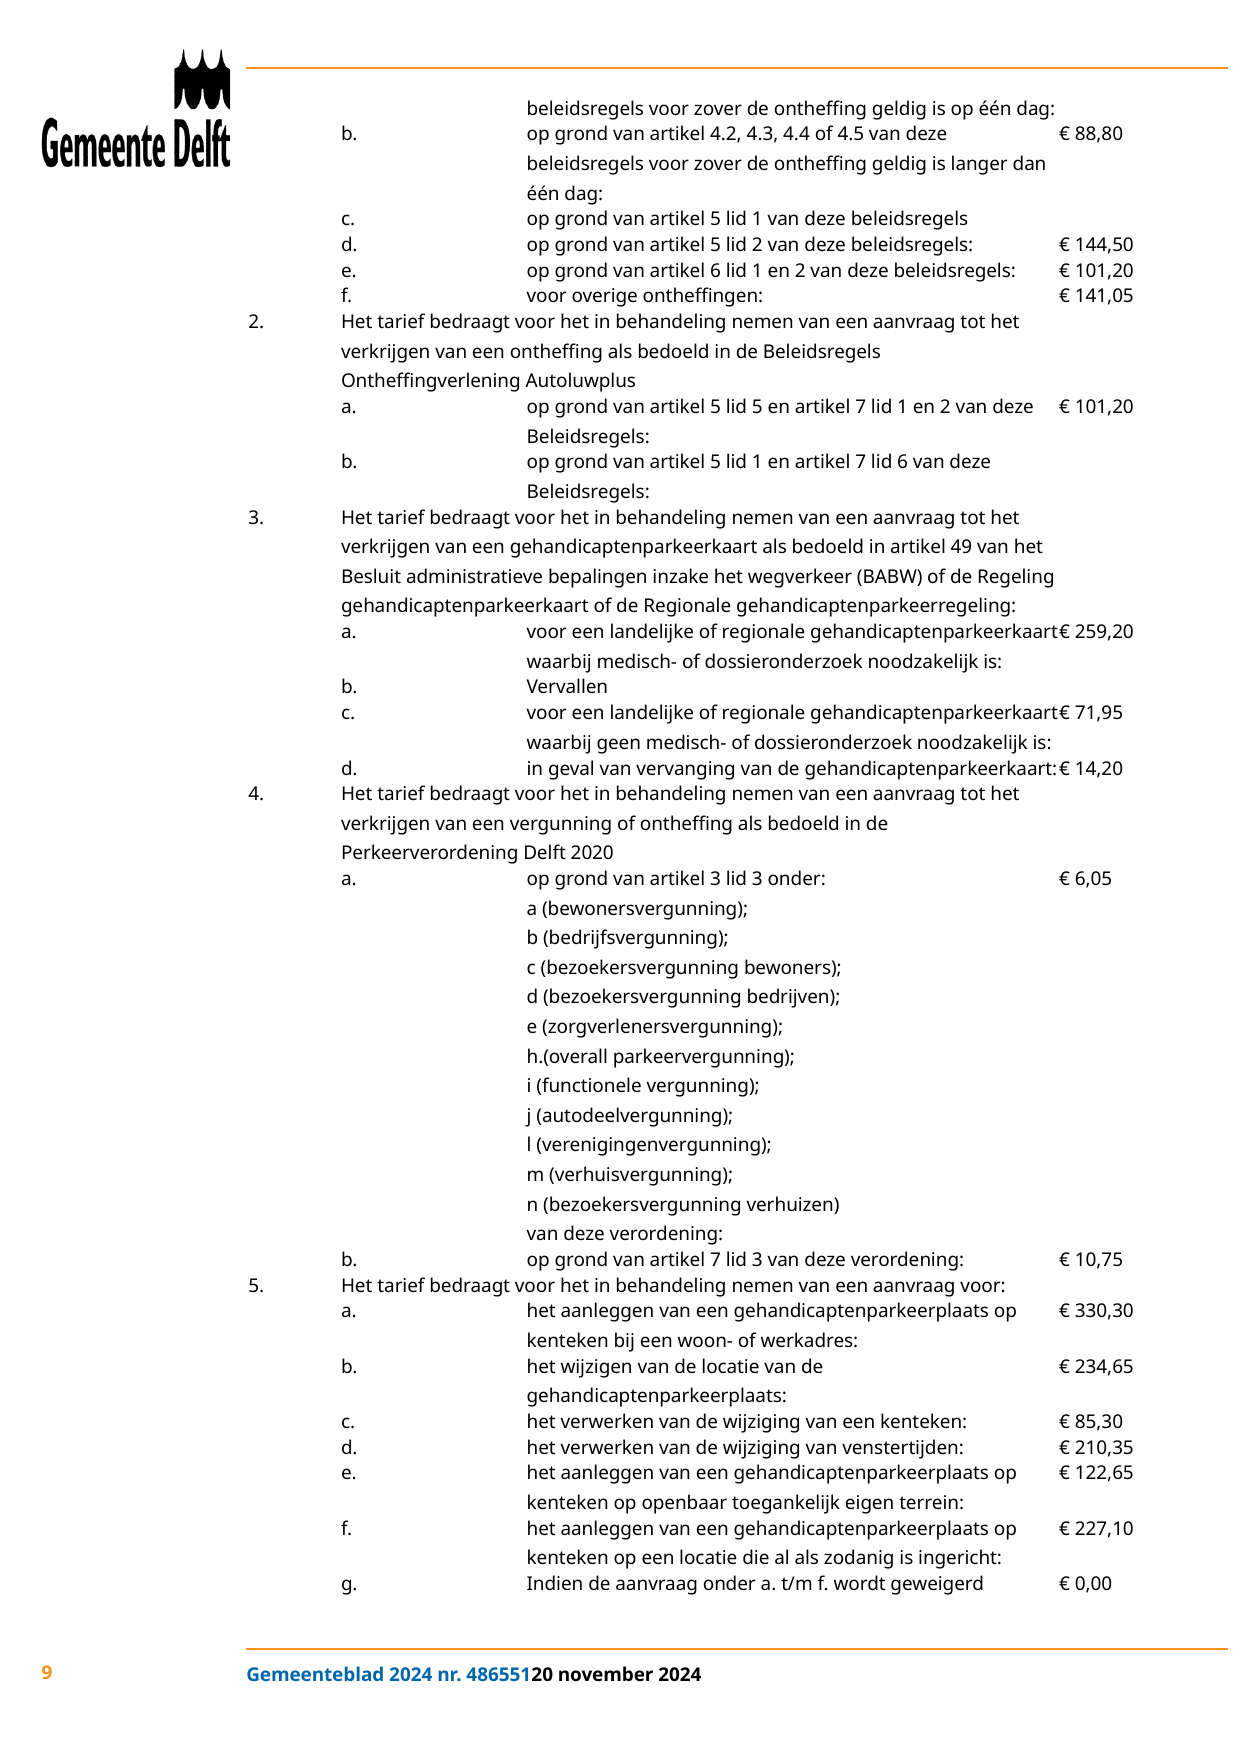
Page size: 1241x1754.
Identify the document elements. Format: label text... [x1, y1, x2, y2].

table_cell op grond van artikel 6 lid 1 en 2 van deze beleidsregels: [526, 257, 1059, 283]
table_cell e. [341, 257, 526, 283]
table_cell [341, 95, 526, 121]
table_cell € 71,95 [1059, 699, 1152, 755]
table_cell d. [341, 1434, 526, 1459]
table_cell [248, 674, 341, 699]
table_cell [248, 1408, 341, 1434]
table_cell f. [341, 1515, 526, 1570]
table_cell 5. [248, 1272, 341, 1297]
table_cell 4. [248, 780, 341, 865]
table_cell € 0,00 [1059, 1570, 1152, 1596]
table_cell € 227,10 [1059, 1515, 1152, 1570]
table_cell g. [341, 1570, 526, 1596]
table_cell € 88,80 [1059, 121, 1152, 205]
table_cell [248, 283, 341, 308]
table_cell b. [341, 449, 526, 504]
table_cell [248, 449, 341, 504]
table_cell [1059, 504, 1152, 618]
table_cell [248, 257, 341, 283]
table_cell [1059, 205, 1152, 231]
table_cell € 210,35 [1059, 1434, 1152, 1459]
table_cell Het tarief bedraagt voor het in behandeling nemen van een aanvraag tot het verkrijgen van een vergunning of ontheffing als bedoeld in de Perkeerverordening Delft 2020 [341, 780, 1059, 865]
table_cell f. [341, 283, 526, 308]
table_cell [248, 1460, 341, 1515]
table_cell het verwerken van de wijziging van venstertijden: [526, 1434, 1059, 1459]
table_cell [248, 1515, 341, 1570]
table_cell op grond van artikel 4.2, 4.3, 4.4 of 4.5 van deze beleidsregels voor zover de ontheffing geldig is langer dan één dag: [526, 121, 1059, 205]
table_cell [248, 205, 341, 231]
table_cell [1059, 674, 1152, 699]
table_cell € 6,05 [1059, 865, 1152, 1246]
table_cell b. [341, 1353, 526, 1408]
table_cell € 330,30 [1059, 1298, 1152, 1353]
table_cell Het tarief bedraagt voor het in behandeling nemen van een aanvraag tot het verkrijgen van een ontheffing als bedoeld in de Beleidsregels Ontheffingverlening Autoluwplus [341, 308, 1059, 393]
table_cell op grond van artikel 5 lid 1 van deze beleidsregels [526, 205, 1059, 231]
table_cell € 141,05 [1059, 283, 1152, 308]
table_cell [248, 1298, 341, 1353]
table_cell c. [341, 205, 526, 231]
table_cell e. [341, 1460, 526, 1515]
table_cell € 259,20 [1059, 618, 1152, 674]
table_cell [248, 865, 341, 1246]
table_cell op grond van artikel 7 lid 3 van deze verordening: [526, 1246, 1059, 1272]
table_cell € 144,50 [1059, 231, 1152, 257]
table_cell d. [341, 755, 526, 780]
table_cell [248, 1246, 341, 1272]
table_cell b. [341, 1246, 526, 1272]
table_cell het aanleggen van een gehandicaptenparkeerplaats op kenteken op een locatie die al als zodanig is ingericht: [526, 1515, 1059, 1570]
table_cell c. [341, 699, 526, 755]
table_cell 2. [248, 308, 341, 393]
table_cell € 10,75 [1059, 1246, 1152, 1272]
table_cell beleidsregels voor zover de ontheffing geldig is op één dag: [526, 95, 1059, 121]
table_cell [248, 393, 341, 448]
table_cell [1059, 449, 1152, 504]
table_cell € 101,20 [1059, 257, 1152, 283]
table_cell voor een landelijke of regionale gehandicaptenparkeerkaart waarbij geen medisch- of dossieronderzoek noodzakelijk is: [526, 699, 1059, 755]
table_cell het aanleggen van een gehandicaptenparkeerplaats op kenteken op openbaar toegankelijk eigen terrein: [526, 1460, 1059, 1515]
table_cell [248, 95, 341, 121]
table_cell [248, 1353, 341, 1408]
table_cell b. [341, 674, 526, 699]
picture [41, 47, 231, 172]
table_cell [1059, 1272, 1152, 1297]
table_cell [1059, 95, 1152, 121]
table_cell c. [341, 1408, 526, 1434]
table_cell Het tarief bedraagt voor het in behandeling nemen van een aanvraag tot het verkrijgen van een gehandicaptenparkeerkaart als bedoeld in artikel 49 van het Besluit administratieve bepalingen inzake het wegverkeer (BABW) of de Regeling gehandicaptenparkeerkaart of de Regionale gehandicaptenparkeerregeling: [341, 504, 1059, 618]
table_cell [248, 121, 341, 205]
table_cell [248, 1570, 341, 1596]
table_cell € 85,30 [1059, 1408, 1152, 1434]
table_cell Het tarief bedraagt voor het in behandeling nemen van een aanvraag voor: [341, 1272, 1059, 1297]
table_cell [1059, 780, 1152, 865]
table_cell Indien de aanvraag onder a. t/m f. wordt geweigerd [526, 1570, 1059, 1596]
table_cell [248, 1434, 341, 1459]
table_cell [1059, 308, 1152, 393]
table_cell in geval van vervanging van de gehandicaptenparkeerkaart: [526, 755, 1059, 780]
table_cell € 122,65 [1059, 1460, 1152, 1515]
table_cell voor een landelijke of regionale gehandicaptenparkeerkaart waarbij medisch- of dossieronderzoek noodzakelijk is: [526, 618, 1059, 674]
table_cell voor overige ontheffingen: [526, 283, 1059, 308]
table_cell Vervallen [526, 674, 1059, 699]
table_cell op grond van artikel 5 lid 1 en artikel 7 lid 6 van deze Beleidsregels: [526, 449, 1059, 504]
table_cell b. [341, 121, 526, 205]
table_cell a. [341, 618, 526, 674]
table_cell [248, 618, 341, 674]
table_cell [248, 231, 341, 257]
table_cell [248, 699, 341, 755]
table_cell 3. [248, 504, 341, 618]
table_cell € 234,65 [1059, 1353, 1152, 1408]
table_cell € 101,20 [1059, 393, 1152, 448]
table_cell op grond van artikel 5 lid 5 en artikel 7 lid 1 en 2 van deze Beleidsregels: [526, 393, 1059, 448]
table_cell het verwerken van de wijziging van een kenteken: [526, 1408, 1059, 1434]
table_cell a. [341, 393, 526, 448]
table_cell het aanleggen van een gehandicaptenparkeerplaats op kenteken bij een woon- of werkadres: [526, 1298, 1059, 1353]
table_cell a. [341, 1298, 526, 1353]
table_cell a. [341, 865, 526, 1246]
table_cell € 14,20 [1059, 755, 1152, 780]
table_cell [248, 755, 341, 780]
table_cell op grond van artikel 3 lid 3 onder: a (bewonersvergunning); b (bedrijfsvergunning); c (bezoekersvergunning bewoners); d (bezoekersvergunning bedrijven); e (zorgverlenersvergunning); h.(overall parkeervergunning); i (functionele vergunning); j (autodeelvergunning); l (verenigingenvergunning); m (verhuisvergunning); n (bezoekersvergunning verhuizen) van deze verordening: [526, 865, 1059, 1246]
table_cell d. [341, 231, 526, 257]
table_cell het wijzigen van de locatie van de gehandicaptenparkeerplaats: [526, 1353, 1059, 1408]
table_cell op grond van artikel 5 lid 2 van deze beleidsregels: [526, 231, 1059, 257]
